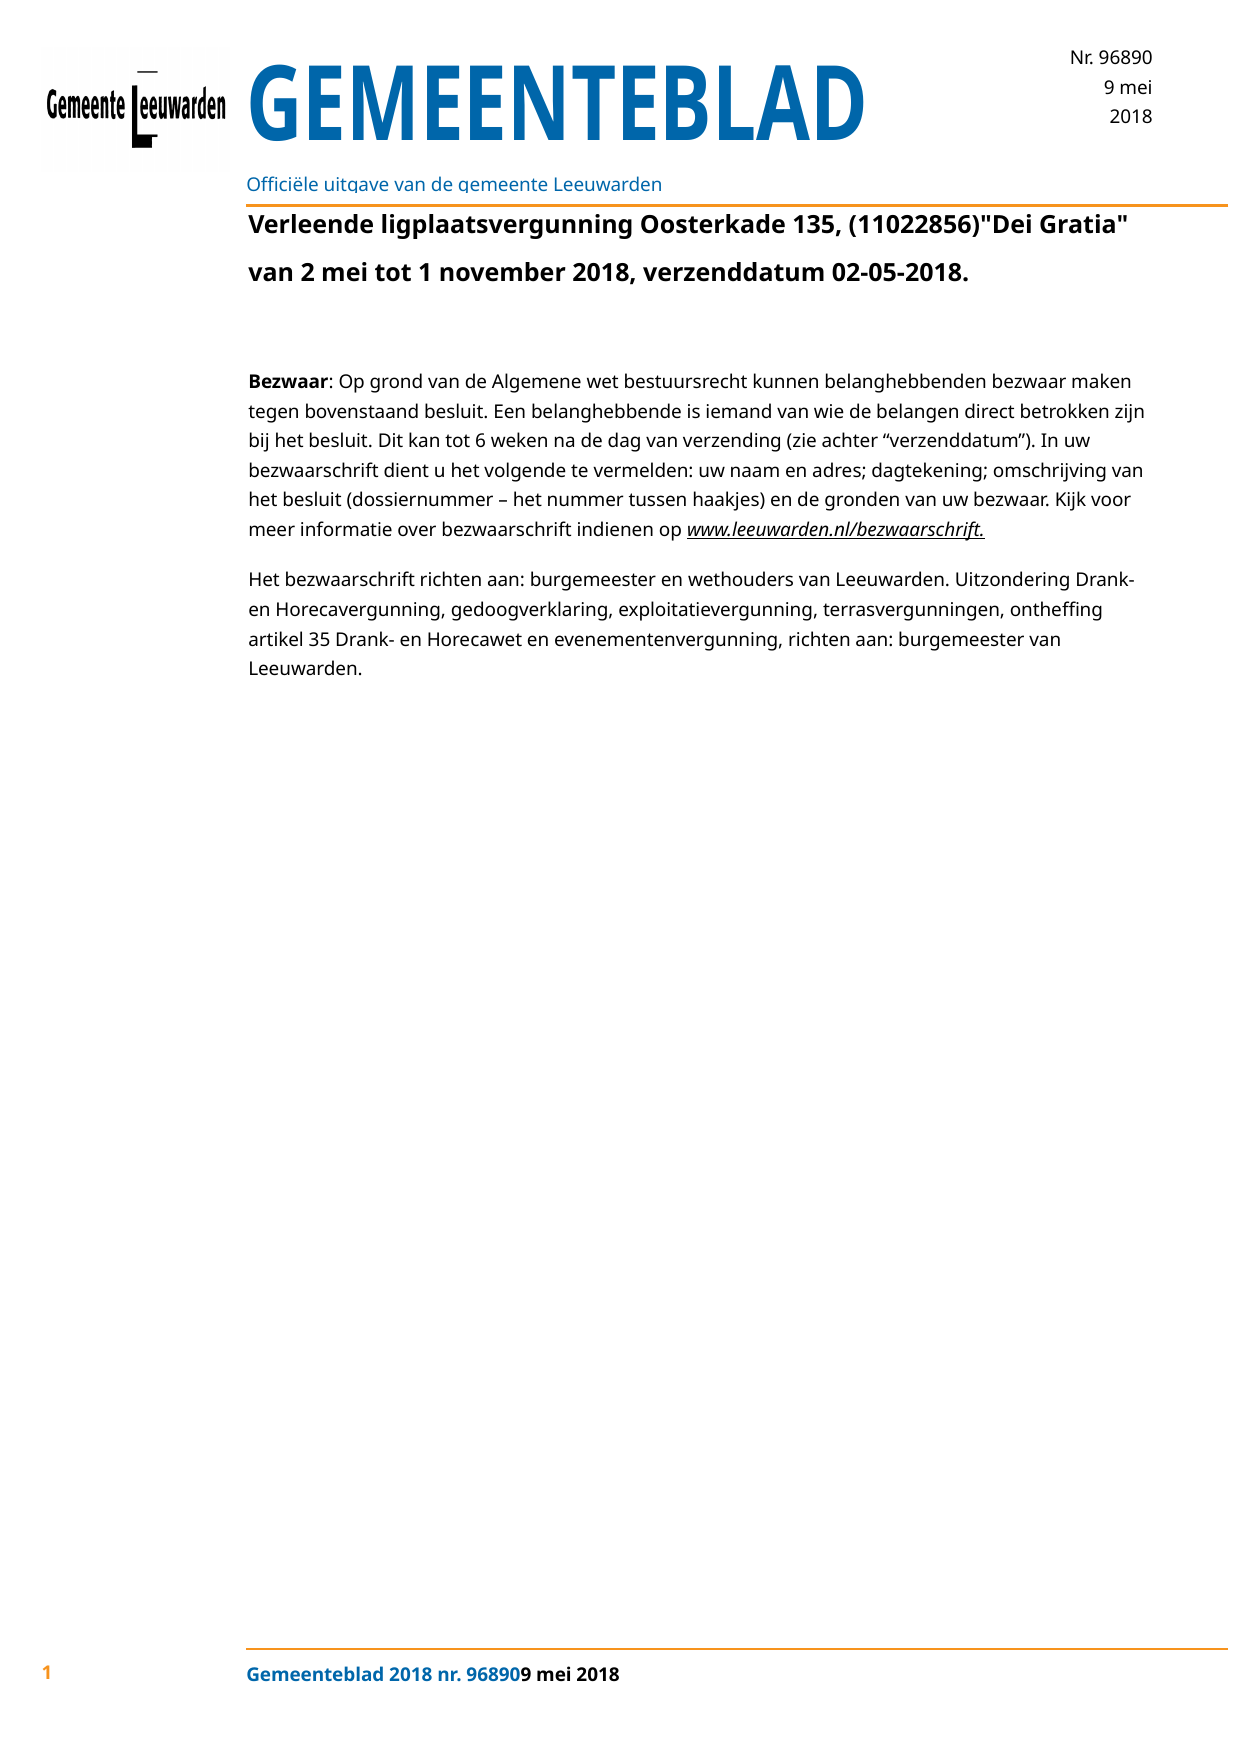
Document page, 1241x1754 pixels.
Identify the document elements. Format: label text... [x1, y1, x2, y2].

text Het bezwaarschrift richten aan: burgemeester en wethouders van Leeuwarden. Uitzondering Drank- en Horecavergunning, gedoogverklaring, exploitatievergunning, terrasvergunningen, ontheffing artikel 35 Drank- en Horecawet en evenementenvergunning, richten aan: burgemeester van Leeuwarden. [248, 567, 1152, 681]
picture [41, 47, 231, 172]
text Verleende ligplaatsvergunning Oosterkade 135, (11022856)"Dei Gratia" van 2 mei tot 1 november 2018, verzenddatum 02-05-2018. [248, 207, 1152, 288]
text Bezwaar: Op grond van de Algemene wet bestuursrecht kunnen belanghebbenden bezwaar maken tegen bovenstaand besluit. Een belanghebbende is iemand van wie de belangen direct betrokken zijn bij het besluit. Dit kan tot 6 weken na de dag van verzending (zie achter “verzenddatum”). In uw bezwaarschrift dient u het volgende te vermelden: uw naam en adres; dagtekening; omschrijving van het besluit (dossiernummer – het nummer tussen haakjes) en de gronden van uw bezwaar. Kijk voor meer informatie over bezwaarschrift indienen op www.leeuwarden.nl/bezwaarschrift. [248, 368, 1152, 542]
